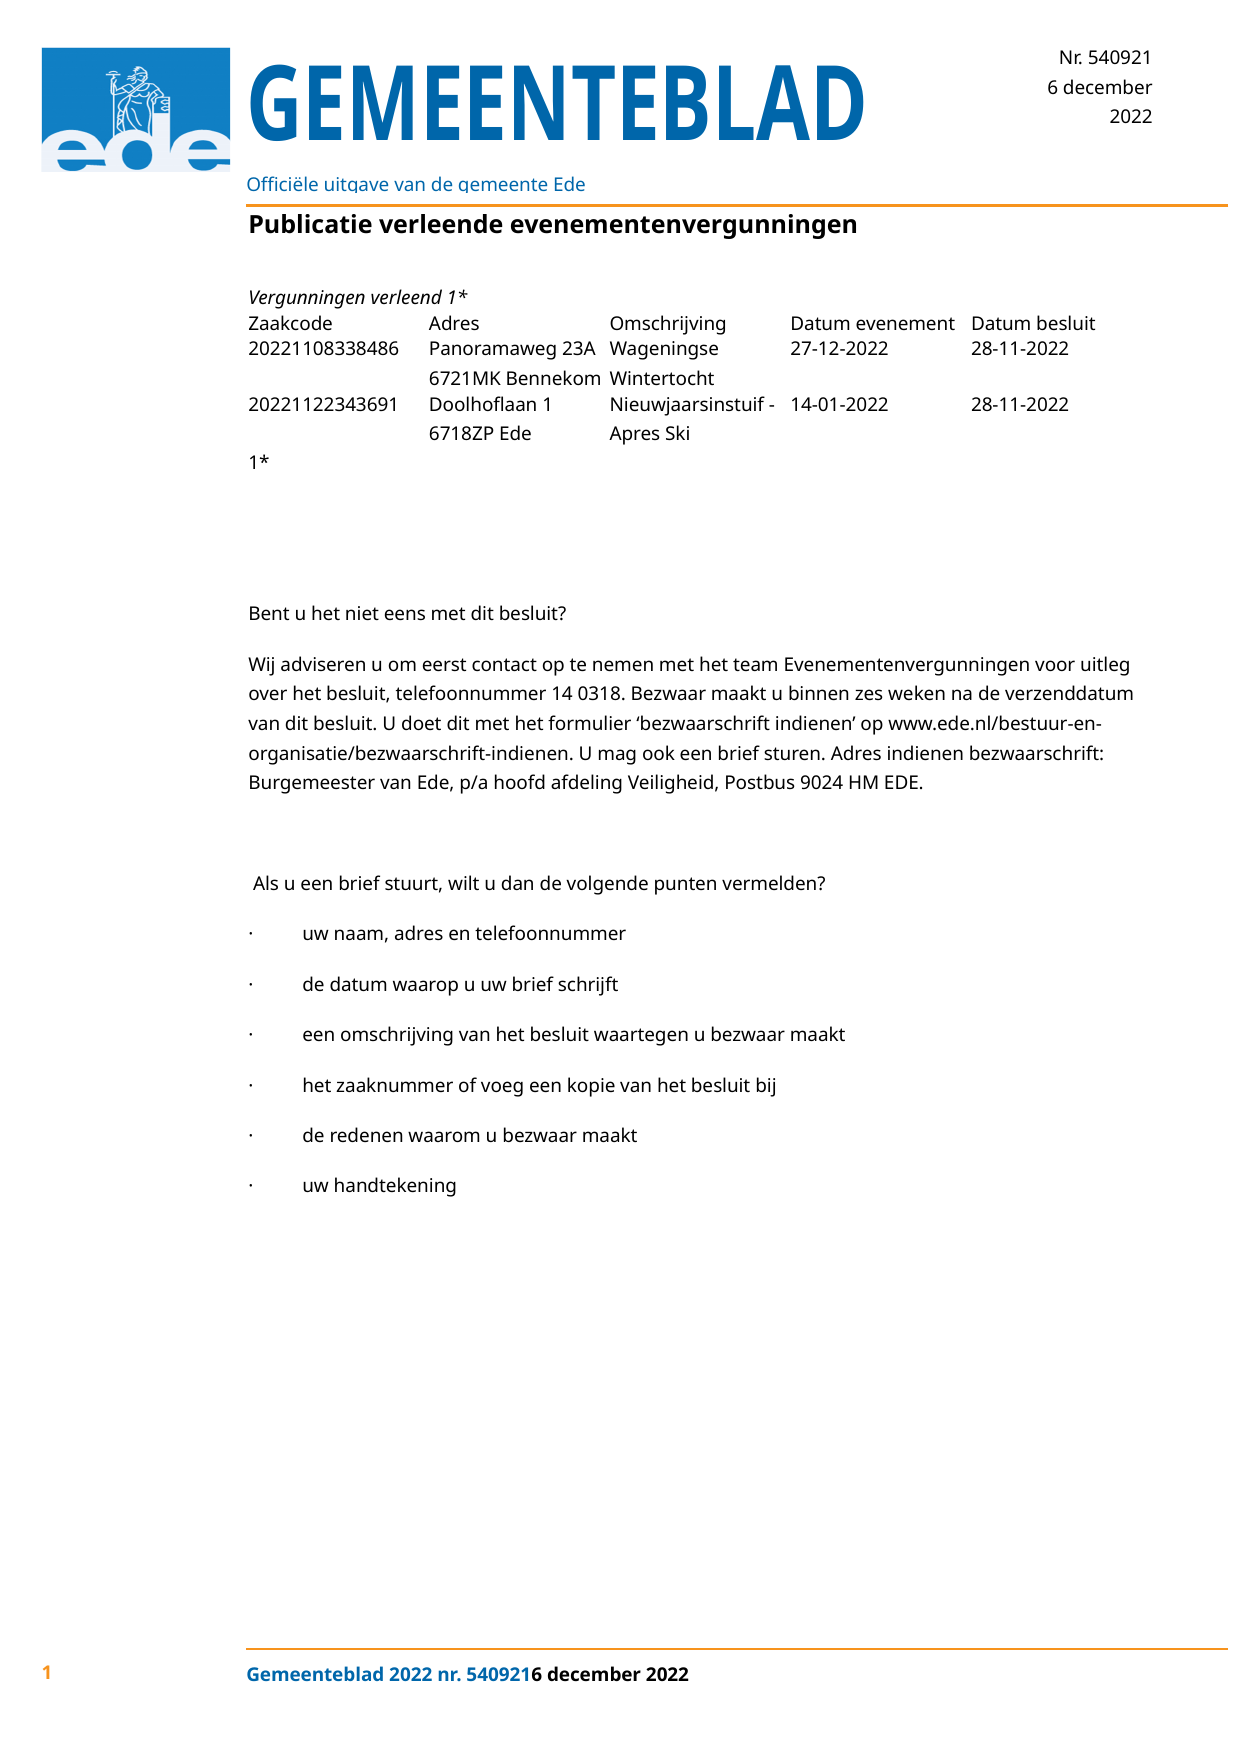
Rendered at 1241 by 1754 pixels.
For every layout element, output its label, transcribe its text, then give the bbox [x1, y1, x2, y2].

table_cell 14-01-2022 [790, 391, 971, 446]
text Als u een brief stuurt, wilt u dan de volgende punten vermelden? [248, 870, 1152, 896]
table_cell Panoramaweg 23A 6721MK Bennekom [429, 335, 609, 391]
table_cell Nieuwjaarsinstuif - Apres Ski [609, 391, 790, 446]
text · uw handtekening [248, 1173, 1152, 1198]
table_header Datum evenement [790, 310, 971, 335]
text · het zaaknummer of voeg een kopie van het besluit bij [248, 1072, 1152, 1097]
table_header Datum besluit [971, 310, 1152, 335]
table_cell 20221108338486 [248, 335, 429, 391]
table_header Omschrijving [609, 310, 790, 335]
text · de redenen waarom u bezwaar maakt [248, 1122, 1152, 1148]
picture [41, 47, 231, 172]
table_header Zaakcode [248, 310, 429, 335]
table_cell 28-11-2022 [971, 391, 1152, 446]
text Bent u het niet eens met dit besluit? [248, 601, 1152, 626]
text Vergunningen verleend 1* [248, 284, 1152, 309]
text · uw naam, adres en telefoonnummer [248, 921, 1152, 946]
table_header Adres [429, 310, 609, 335]
table_cell 27-12-2022 [790, 335, 971, 391]
text · de datum waarop u uw brief schrijft [248, 971, 1152, 997]
table_cell Doolhoflaan 1 6718ZP Ede [429, 391, 609, 446]
table_cell 20221122343691 [248, 391, 429, 446]
text Publicatie verleende evenementenvergunningen [248, 207, 1152, 241]
table_cell Wageningse Wintertocht [609, 335, 790, 391]
text Wij adviseren u om eerst contact op te nemen met het team Evenementenvergunningen voor uitleg over het besluit, telefoonnummer 14 0318. Bezwaar maakt u binnen zes weken na de verzenddatum van dit besluit. U doet dit met het formulier ‘bezwaarschrift indienen’ op www.ede.nl/bestuur-en-organisatie/bezwaarschrift-indienen. U mag ook een brief sturen. Adres indienen bezwaarschrift: Burgemeester van Ede, p/a hoofd afdeling Veiligheid, Postbus 9024 HM EDE. [248, 651, 1152, 795]
text · een omschrijving van het besluit waartegen u bezwaar maakt [248, 1021, 1152, 1047]
text 1* [248, 449, 1152, 475]
table_cell 28-11-2022 [971, 335, 1152, 391]
